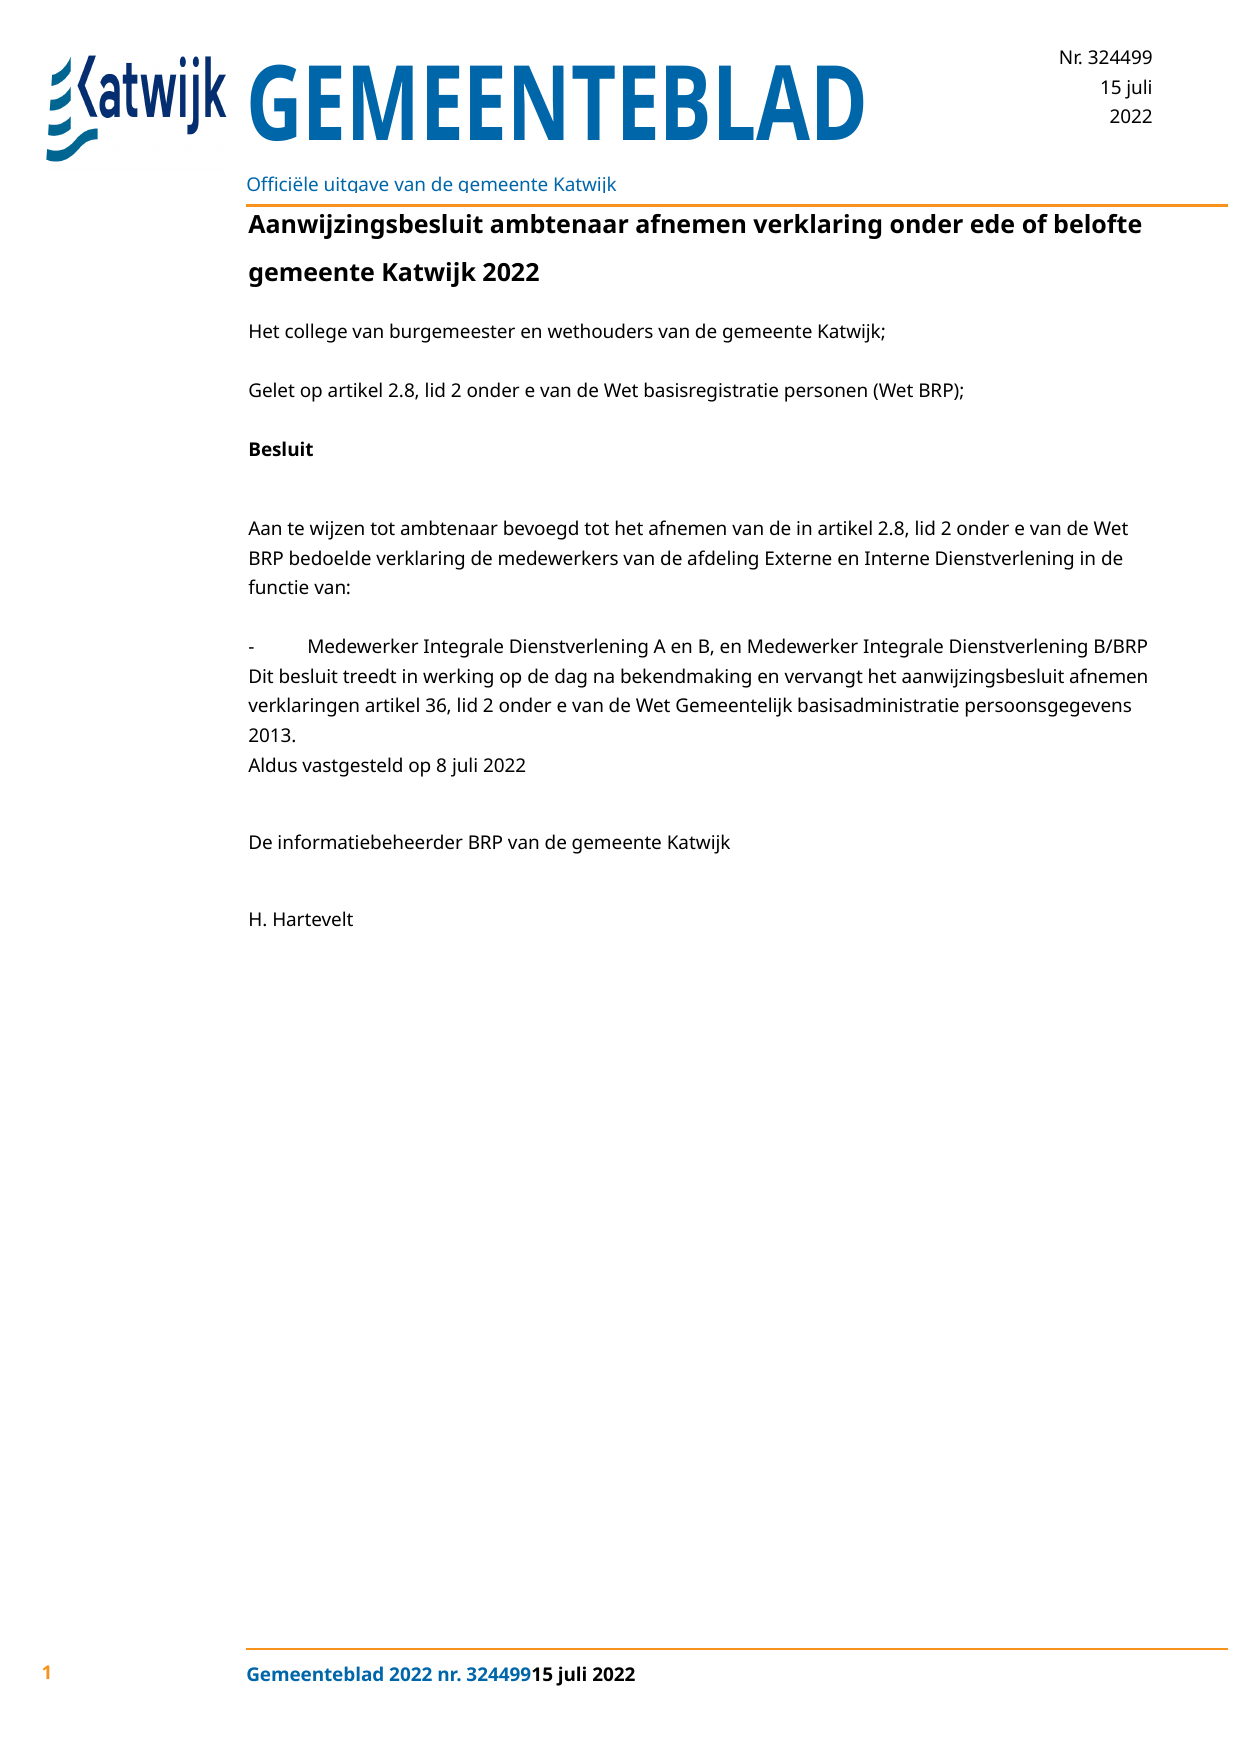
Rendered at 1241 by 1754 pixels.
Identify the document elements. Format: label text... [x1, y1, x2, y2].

text Besluit [248, 436, 1152, 462]
picture [41, 47, 231, 172]
text Gelet op artikel 2.8, lid 2 onder e van de Wet basisregistratie personen (Wet BRP); [248, 377, 1152, 403]
text Dit besluit treedt in werking op de dag na bekendmaking en vervangt het aanwijzingsbesluit afnemen verklaringen artikel 36, lid 2 onder e van de Wet Gemeentelijk basisadministratie persoonsgegevens 2013. [248, 663, 1152, 748]
text Aan te wijzen tot ambtenaar bevoegd tot het afnemen van de in artikel 2.8, lid 2 onder e van de Wet BRP bedoelde verklaring de medewerkers van de afdeling Externe en Interne Dienstverlening in de functie van: [248, 515, 1152, 600]
text Het college van burgemeester en wethouders van de gemeente Katwijk; [248, 318, 1152, 344]
text Aldus vastgesteld op 8 juli 2022 [248, 752, 1152, 777]
text Aanwijzingsbesluit ambtenaar afnemen verklaring onder ede of belofte gemeente Katwijk 2022 [248, 207, 1152, 288]
text H. Hartevelt [248, 906, 1152, 932]
text De informatiebeheerder BRP van de gemeente Katwijk [248, 829, 1152, 855]
list Medewerker Integrale Dienstverlening A en B, en Medewerker Integrale Dienstverlening B/BRP [248, 633, 1152, 659]
